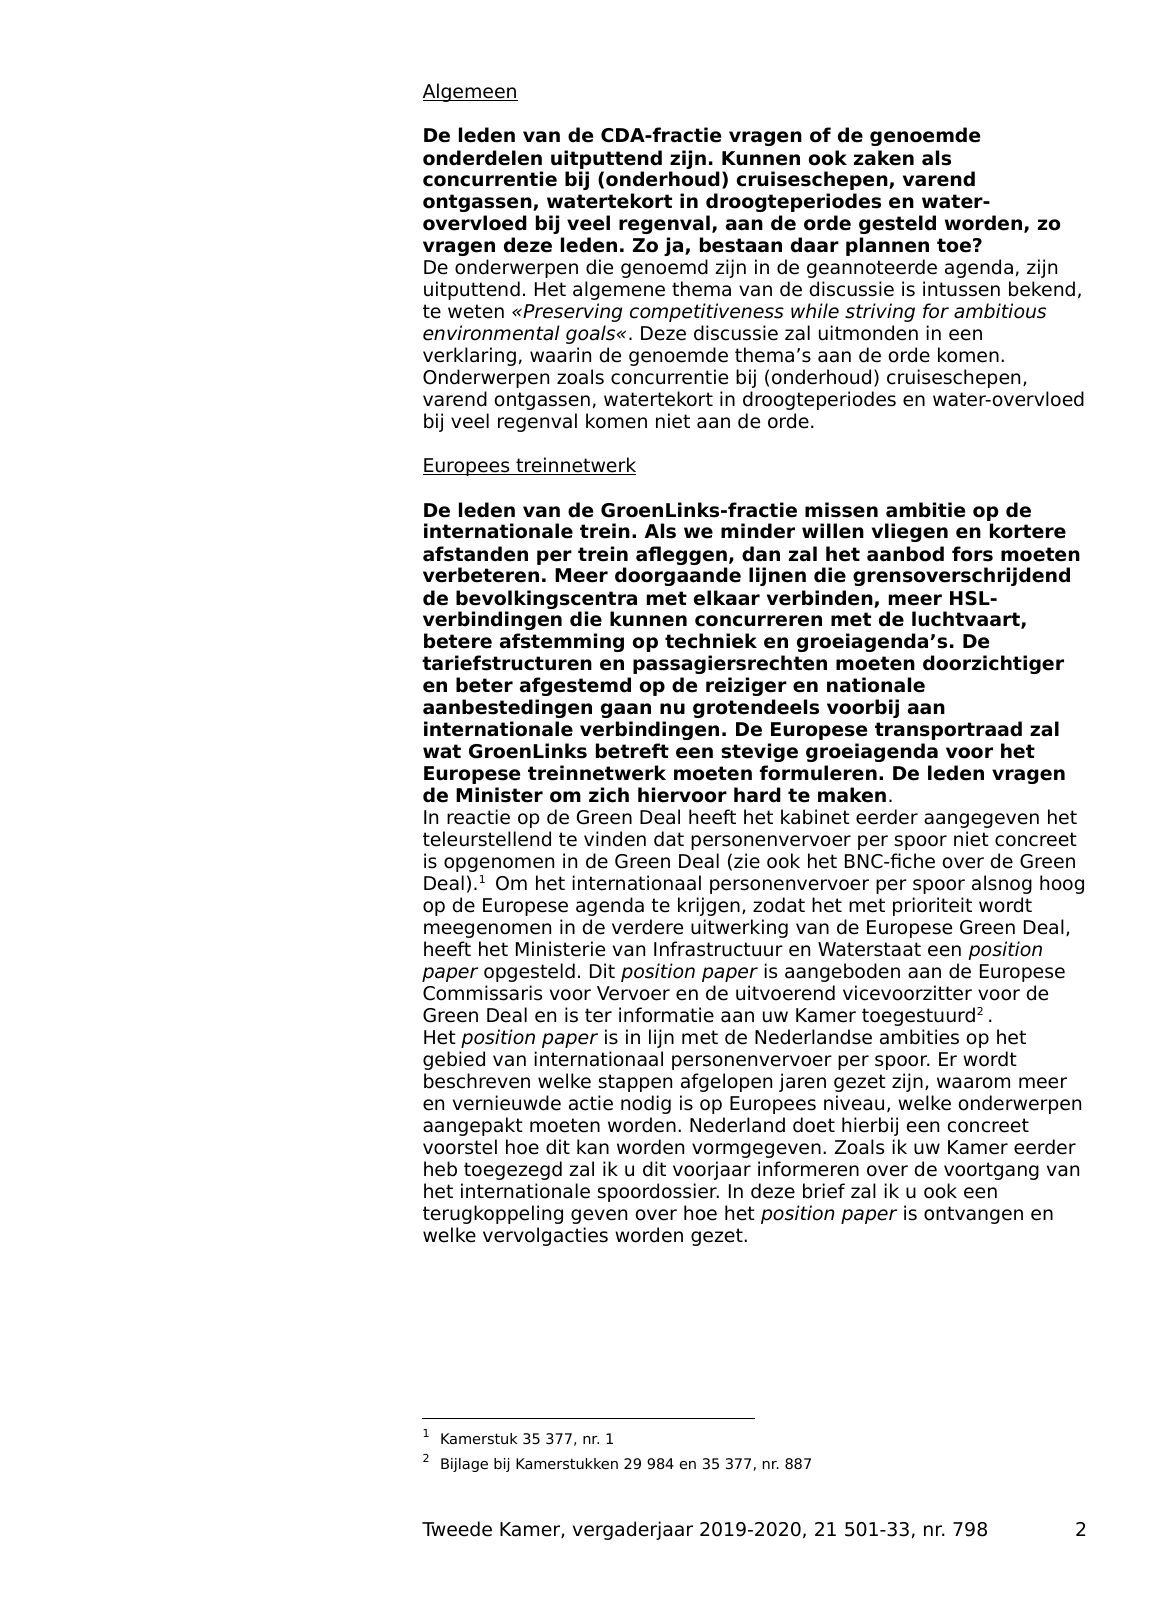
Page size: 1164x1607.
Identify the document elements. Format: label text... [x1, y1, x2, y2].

subtitle Europees treinnetwerk [422, 455, 1087, 477]
text In reactie op de Green Deal heeft het kabinet eerder aangegeven het teleurstellend te vinden dat personenvervoer per spoor niet concreet is opgenomen in de Green Deal (zie ook het BNC-fiche over de Green Deal). Om het internationaal personenvervoer per spoor alsnog hoog op de Europese agenda te krijgen, zodat het met prioriteit wordt meegenomen in de verdere uitwerking van de Europese Green Deal, heeft het Ministerie van Infrastructuur en Waterstaat een position paper opgesteld. Dit position paper is aangeboden aan de Europese Commissaris voor Vervoer en de uitvoerend vicevoorzitter voor de Green Deal en is ter informatie aan uw Kamer toegestuurd. [422, 807, 1087, 1027]
text De onderwerpen die genoemd zijn in de geannoteerde agenda, zijn uitputtend. Het algemene thema van de discussie is intussen bekend, te weten «Preserving competitiveness while striving for ambitious environmental goals«. Deze discussie zal uitmonden in een verklaring, waarin de genoemde thema’s aan de orde komen. Onderwerpen zoals concurrentie bij (onderhoud) cruiseschepen, varend ontgassen, watertekort in droogteperiodes en water-overvloed bij veel regenval komen niet aan de orde. [422, 257, 1087, 433]
text Bijlage bij Kamerstukken 29 984 en 35 377, nr. 887 [422, 1452, 1087, 1474]
text Kamerstuk 35 377, nr. 1 [422, 1427, 1087, 1449]
text De leden van de GroenLinks-fractie missen ambitie op de internationale trein. Als we minder willen vliegen en kortere afstanden per trein afleggen, dan zal het aanbod fors moeten verbeteren. Meer doorgaande lijnen die grensoverschrijdend de bevolkingscentra met elkaar verbinden, meer HSL-verbindingen die kunnen concurreren met de luchtvaart, betere afstemming op techniek en groeiagenda’s. De tariefstructuren en passagiersrechten moeten doorzichtiger en beter afgestemd op de reiziger en nationale aanbestedingen gaan nu grotendeels voorbij aan internationale verbindingen. De Europese transportraad zal wat GroenLinks betreft een stevige groeiagenda voor het Europese treinnetwerk moeten formuleren. De leden vragen de Minister om zich hiervoor hard te maken. [422, 499, 1087, 807]
text De leden van de CDA-fractie vragen of de genoemde onderdelen uitputtend zijn. Kunnen ook zaken als concurrentie bij (onderhoud) cruiseschepen, varend ontgassen, watertekort in droogteperiodes en water-overvloed bij veel regenval, aan de orde gesteld worden, zo vragen deze leden. Zo ja, bestaan daar plannen toe? [422, 125, 1087, 257]
subtitle Algemeen [422, 81, 1087, 103]
text Het position paper is in lijn met de Nederlandse ambities op het gebied van internationaal personenvervoer per spoor. Er wordt beschreven welke stappen afgelopen jaren gezet zijn, waarom meer en vernieuwde actie nodig is op Europees niveau, welke onderwerpen aangepakt moeten worden. Nederland doet hierbij een concreet voorstel hoe dit kan worden vormgegeven. Zoals ik uw Kamer eerder heb toegezegd zal ik u dit voorjaar informeren over de voortgang van het internationale spoordossier. In deze brief zal ik u ook een terugkoppeling geven over hoe het position paper is ontvangen en welke vervolgacties worden gezet. [422, 1027, 1087, 1247]
